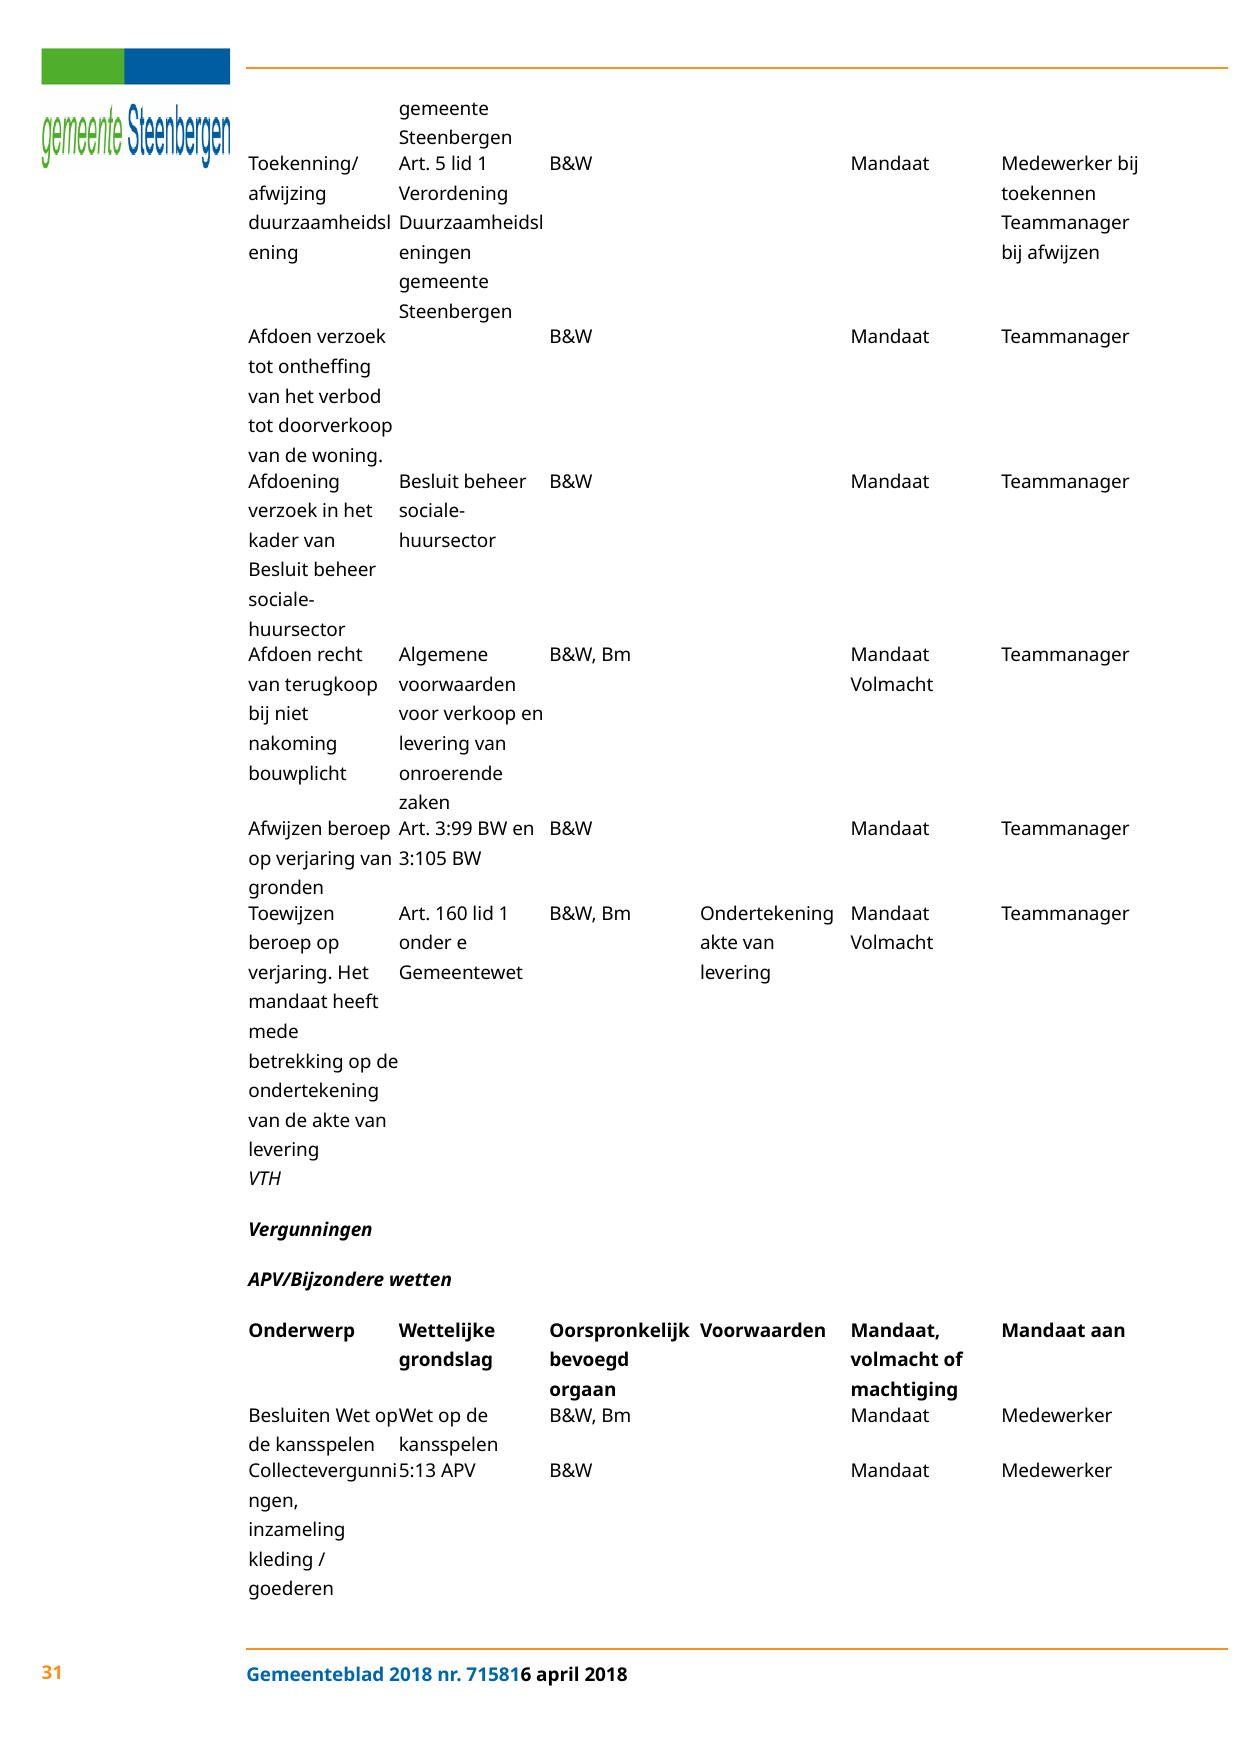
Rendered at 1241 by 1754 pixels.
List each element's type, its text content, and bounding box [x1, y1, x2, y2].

table_cell B&W [549, 815, 700, 900]
table_cell [700, 1402, 850, 1457]
table_cell B&W [549, 324, 700, 468]
table_header Oorspronkelijk bevoegd orgaan [549, 1317, 700, 1402]
table_cell [248, 95, 398, 150]
table_cell Toekenning/afwijzing duurzaamheidslening [248, 150, 398, 324]
table_cell B&W, Bm [549, 900, 700, 1162]
table_cell gemeente Steenbergen [399, 95, 549, 150]
table_header Onderwerp [248, 1317, 398, 1402]
table_cell [700, 1457, 850, 1601]
table_cell Mandaat [850, 1402, 1001, 1457]
table_header Mandaat aan [1001, 1317, 1152, 1402]
table_header Wettelijke grondslag [399, 1317, 549, 1402]
table_header Voorwaarden [700, 1317, 850, 1402]
table_cell [700, 641, 850, 815]
table_cell B&W [549, 1457, 700, 1601]
table_cell Medewerker [1001, 1402, 1152, 1457]
table_cell Afdoen verzoek tot ontheffing van het verbod tot doorverkoop van de woning. [248, 324, 398, 468]
text VTH [248, 1166, 1152, 1191]
table_cell B&W, Bm [549, 1402, 700, 1457]
table_cell Collectevergunningen, inzameling kleding / goederen [248, 1457, 398, 1601]
table_cell Teammanager [1001, 900, 1152, 1162]
table_cell Afwijzen beroep op verjaring van gronden [248, 815, 398, 900]
text Vergunningen [248, 1216, 1152, 1242]
table_cell B&W, Bm [549, 641, 700, 815]
table_cell [700, 150, 850, 324]
table_cell Art. 160 lid 1 onder e Gemeentewet [399, 900, 549, 1162]
table_cell Besluiten Wet op de kansspelen [248, 1402, 398, 1457]
table_cell [700, 815, 850, 900]
table_cell Algemene voorwaarden voor verkoop en levering van onroerende zaken [399, 641, 549, 815]
table_cell [850, 95, 1001, 150]
table_cell Mandaat [850, 815, 1001, 900]
table_cell Mandaat [850, 468, 1001, 641]
table_cell B&W [549, 468, 700, 641]
table_cell [549, 95, 700, 150]
table_cell Toewijzen beroep op verjaring. Het mandaat heeft mede betrekking op de ondertekening van de akte van levering [248, 900, 398, 1162]
table_cell Afdoening verzoek in het kader van Besluit beheer sociale-huursector [248, 468, 398, 641]
table_cell Teammanager [1001, 468, 1152, 641]
table_cell Mandaat [850, 1457, 1001, 1601]
table_cell [1001, 95, 1152, 150]
table_cell Ondertekening akte van levering [700, 900, 850, 1162]
table_cell Art. 5 lid 1 Verordening Duurzaamheidsleningen gemeente Steenbergen [399, 150, 549, 324]
table_cell [700, 468, 850, 641]
table_cell B&W [549, 150, 700, 324]
table_cell Medewerker bij toekennen Teammanager bij afwijzen [1001, 150, 1152, 324]
table_cell Teammanager [1001, 815, 1152, 900]
table_cell Mandaat Volmacht [850, 641, 1001, 815]
table_cell [399, 324, 549, 468]
table_cell Art. 3:99 BW en 3:105 BW [399, 815, 549, 900]
table_cell Mandaat Volmacht [850, 900, 1001, 1162]
table_cell 5:13 APV [399, 1457, 549, 1601]
table_header Mandaat, volmacht of machtiging [850, 1317, 1001, 1402]
table_cell Afdoen recht van terugkoop bij niet nakoming bouwplicht [248, 641, 398, 815]
table_cell Teammanager [1001, 324, 1152, 468]
text APV/Bijzondere wetten [248, 1266, 1152, 1292]
table_cell Mandaat [850, 150, 1001, 324]
table_cell Wet op de kansspelen [399, 1402, 549, 1457]
picture [41, 47, 231, 172]
table_cell Medewerker [1001, 1457, 1152, 1601]
table_cell Teammanager [1001, 641, 1152, 815]
table_cell [700, 95, 850, 150]
table_cell [700, 324, 850, 468]
table_cell Besluit beheer sociale-huursector [399, 468, 549, 641]
table_cell Mandaat [850, 324, 1001, 468]
